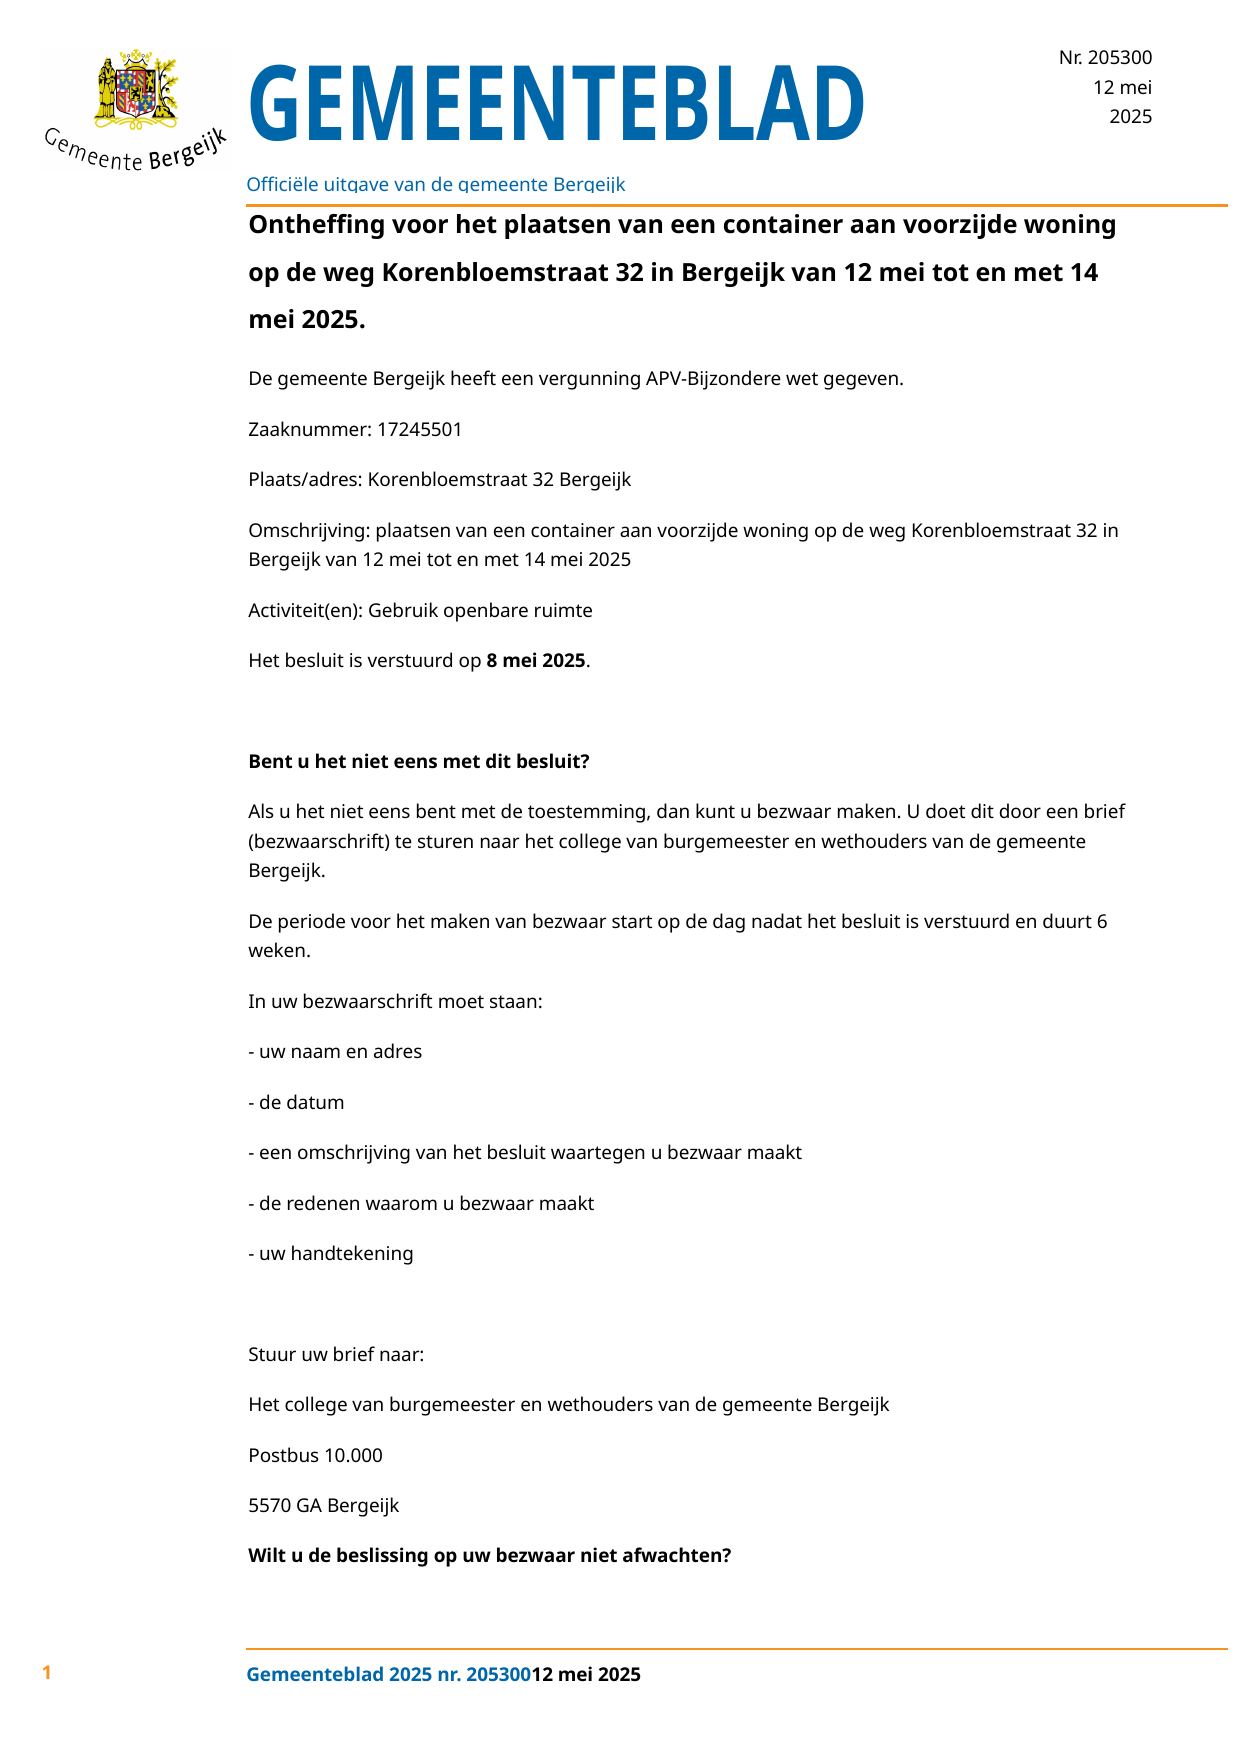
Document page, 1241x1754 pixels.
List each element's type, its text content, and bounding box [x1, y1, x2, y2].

text Het college van burgemeester en wethouders van de gemeente Bergeijk [248, 1391, 1152, 1417]
text Zaaknummer: 17245501 [248, 416, 1152, 442]
text - de redenen waarom u bezwaar maakt [248, 1190, 1152, 1215]
text 5570 GA Bergeijk [248, 1492, 1152, 1518]
text Postbus 10.000 [248, 1442, 1152, 1467]
text In uw bezwaarschrift moet staan: [248, 988, 1152, 1014]
text Als u het niet eens bent met de toestemming, dan kunt u bezwaar maken. U doet dit door een brief (bezwaarschrift) te sturen naar het college van burgemeester en wethouders van de gemeente Bergeijk. [248, 798, 1152, 883]
text Stuur uw brief naar: [248, 1341, 1152, 1367]
text - een omschrijving van het besluit waartegen u bezwaar maakt [248, 1139, 1152, 1165]
text De periode voor het maken van bezwaar start op de dag nadat het besluit is verstuurd en duurt 6 weken. [248, 908, 1152, 963]
text Ontheffing voor het plaatsen van een container aan voorzijde woning op de weg Korenbloemstraat 32 in Bergeijk van 12 mei tot en met 14 mei 2025. [248, 207, 1152, 336]
text Activiteit(en): Gebruik openbare ruimte [248, 597, 1152, 622]
text Plaats/adres: Korenbloemstraat 32 Bergeijk [248, 466, 1152, 492]
text Bent u het niet eens met dit besluit? [248, 748, 1152, 774]
text - uw handtekening [248, 1240, 1152, 1266]
text - de datum [248, 1089, 1152, 1114]
text Het besluit is verstuurd op 8 mei 2025. [248, 647, 1152, 673]
text Wilt u de beslissing op uw bezwaar niet afwachten? [248, 1543, 1152, 1568]
text Omschrijving: plaatsen van een container aan voorzijde woning op de weg Korenbloemstraat 32 in Bergeijk van 12 mei tot en met 14 mei 2025 [248, 517, 1152, 572]
text De gemeente Bergeijk heeft een vergunning APV-Bijzondere wet gegeven. [248, 366, 1152, 391]
picture [41, 47, 231, 172]
text - uw naam en adres [248, 1038, 1152, 1064]
